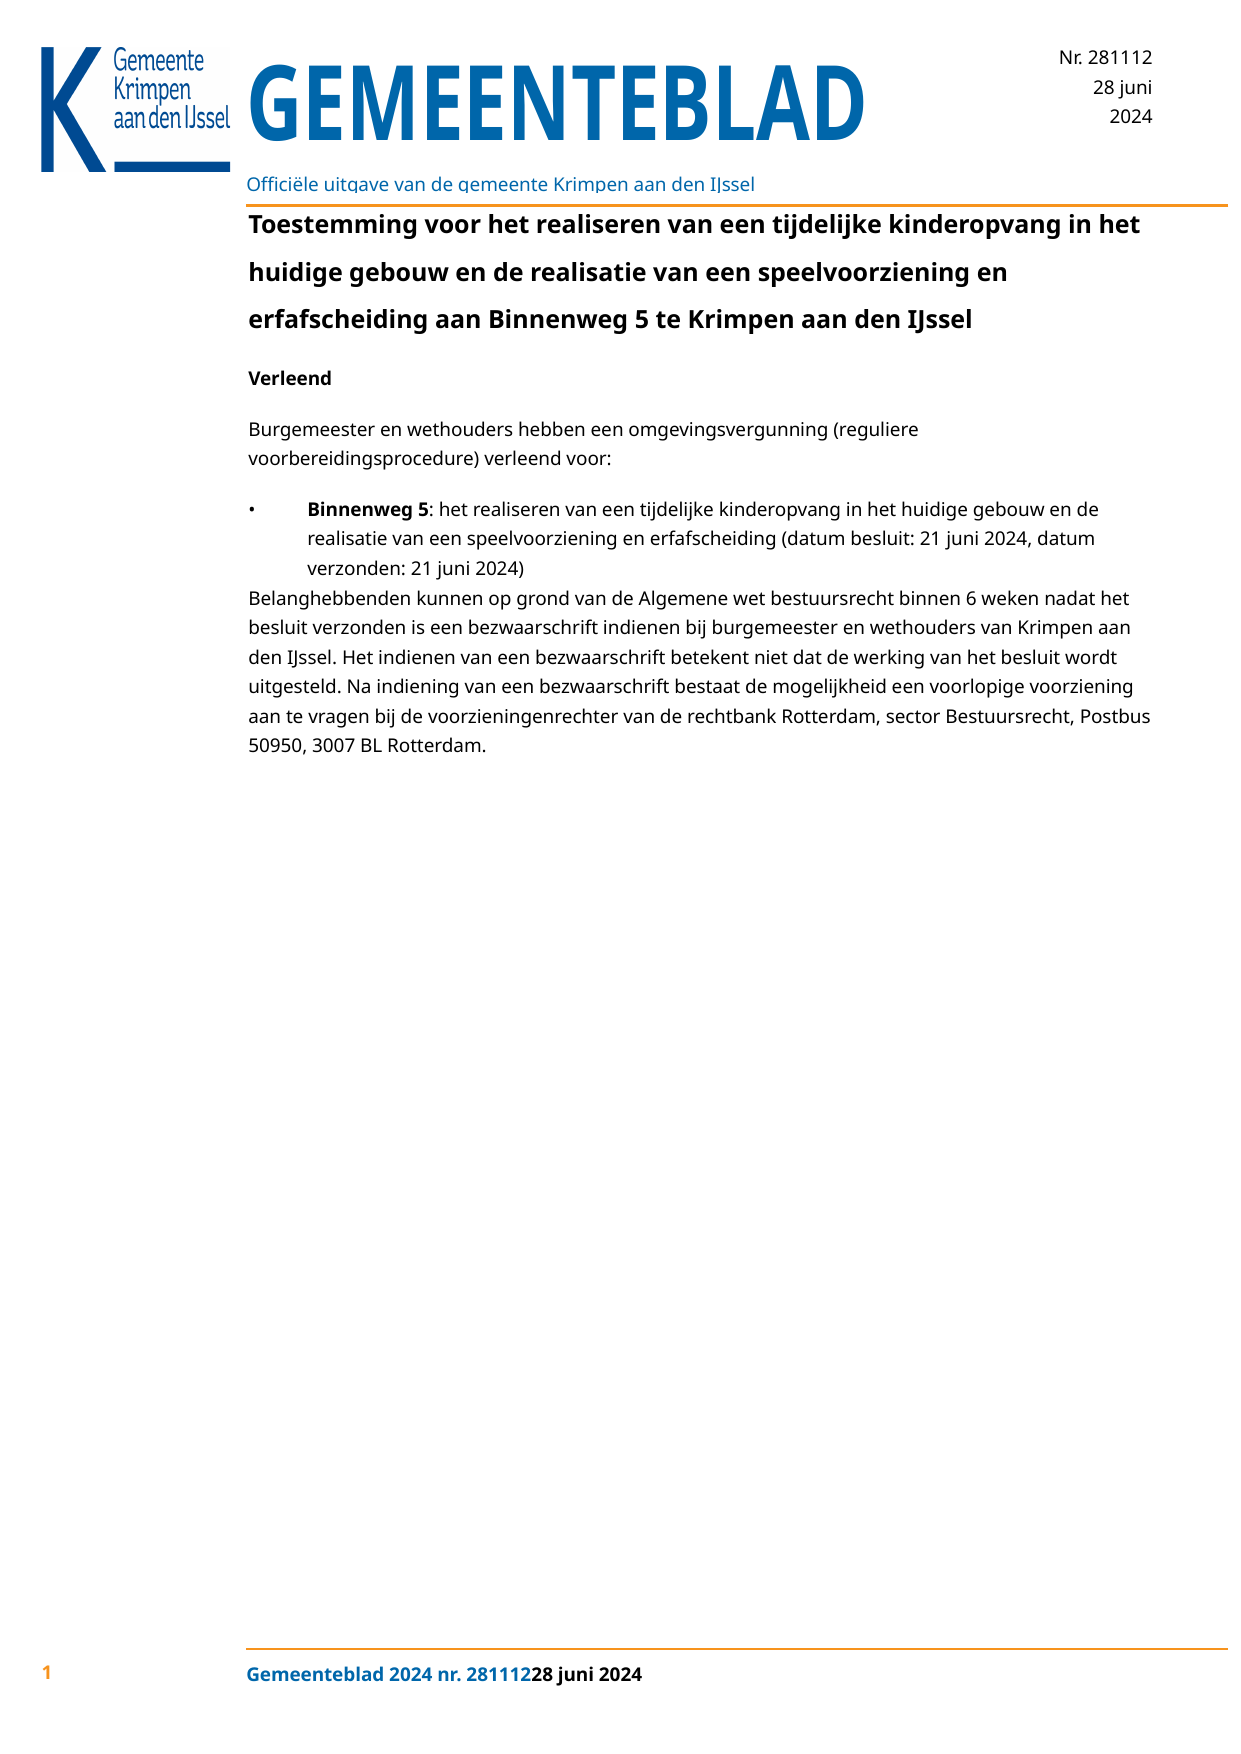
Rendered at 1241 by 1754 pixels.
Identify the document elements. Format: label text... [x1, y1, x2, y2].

text Burgemeester en wethouders hebben een omgevingsvergunning (reguliere voorbereidingsprocedure) verleend voor: [248, 416, 1152, 471]
picture [41, 47, 231, 172]
text Belanghebbenden kunnen op grond van de Algemene wet bestuursrecht binnen 6 weken nadat het besluit verzonden is een bezwaarschrift indienen bij burgemeester en wethouders van Krimpen aan den IJssel. Het indienen van een bezwaarschrift betekent niet dat de werking van het besluit wordt uitgesteld. Na indiening van een bezwaarschrift bestaat de mogelijkheid een voorlopige voorziening aan te vragen bij de voorzieningenrechter van de rechtbank Rotterdam, sector Bestuursrecht, Postbus 50950, 3007 BL Rotterdam. [248, 585, 1152, 758]
text Verleend [248, 366, 1152, 391]
text Toestemming voor het realiseren van een tijdelijke kinderopvang in het huidige gebouw en de realisatie van een speelvoorziening en erfafscheiding aan Binnenweg 5 te Krimpen aan den IJssel [248, 207, 1152, 336]
list Binnenweg 5: het realiseren van een tijdelijke kinderopvang in het huidige gebouw en de realisatie van een speelvoorziening en erfafscheiding (datum besluit: 21 juni 2024, datum verzonden: 21 juni 2024) [248, 496, 1152, 581]
